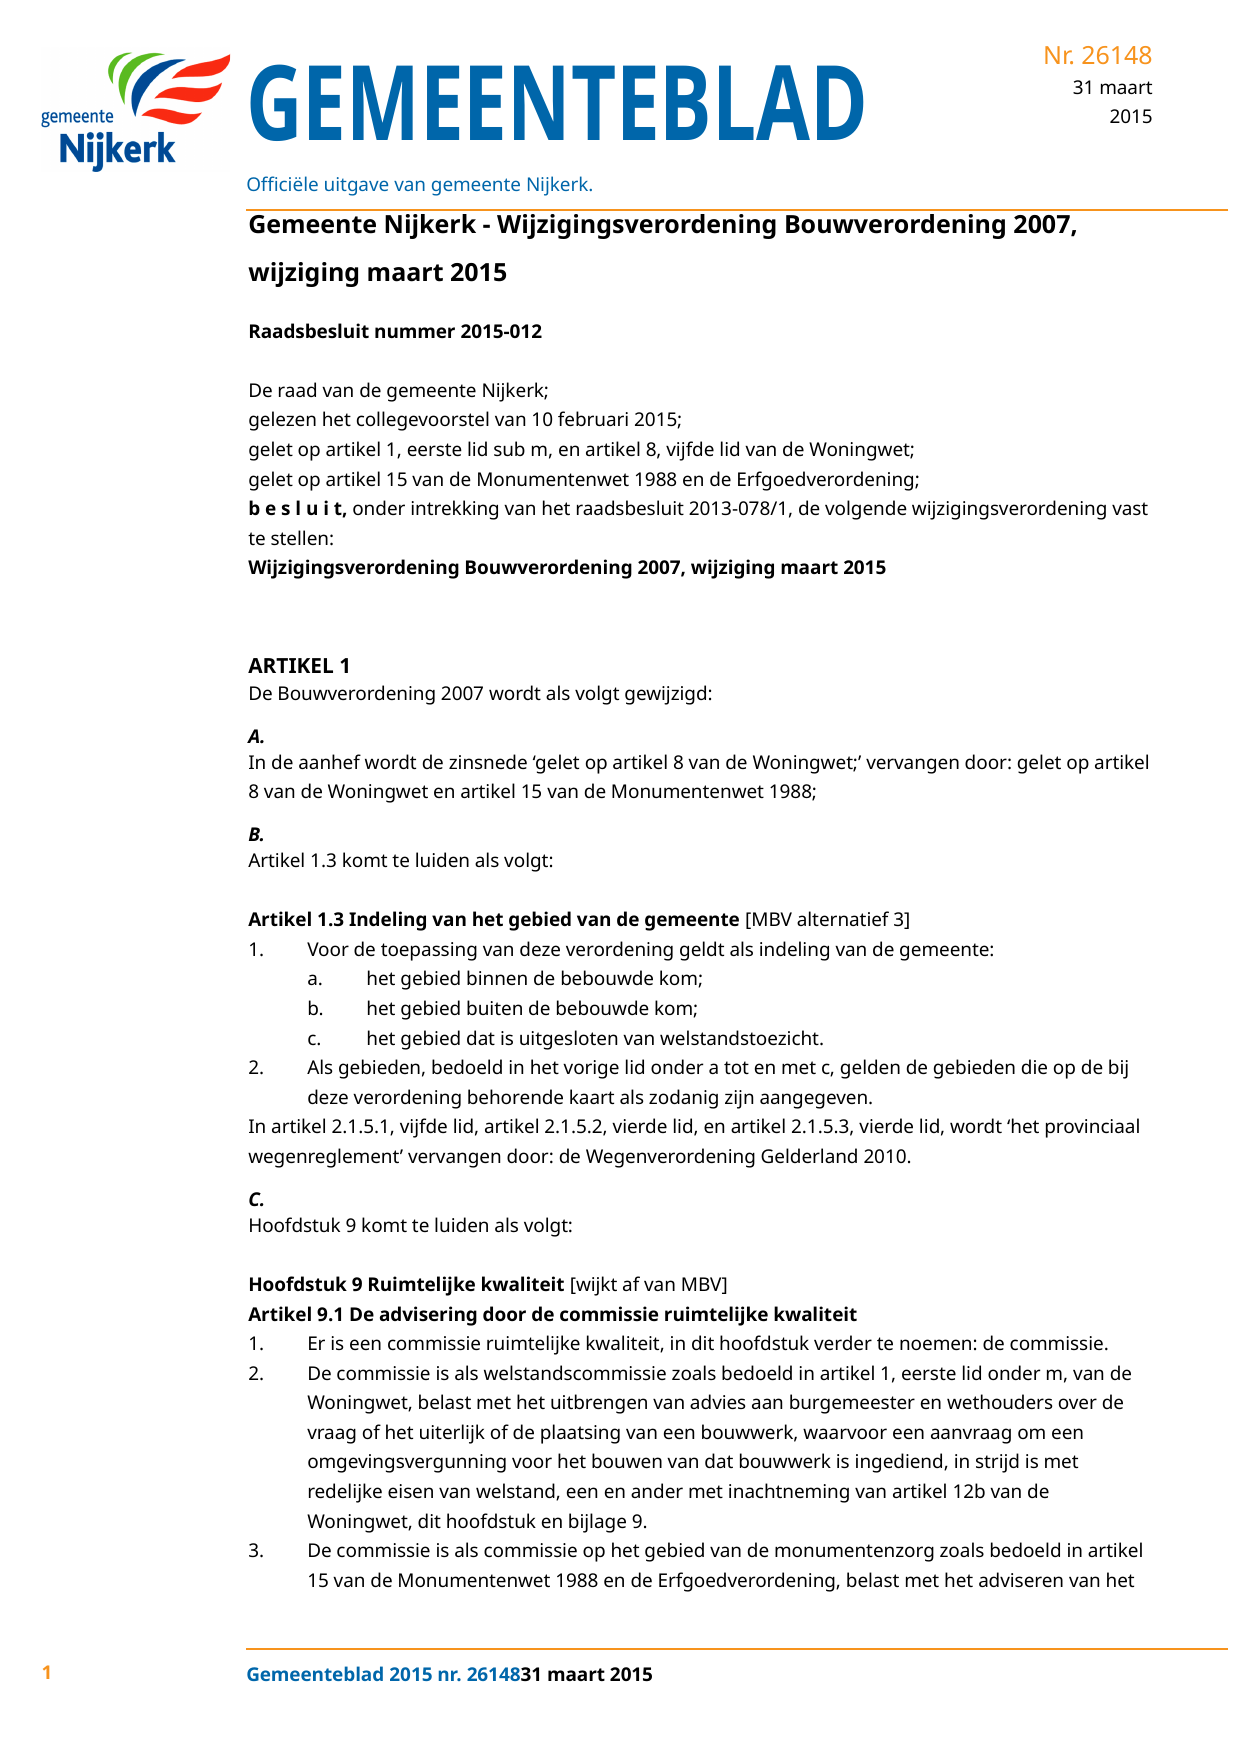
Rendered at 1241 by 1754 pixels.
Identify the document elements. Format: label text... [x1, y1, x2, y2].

text gelezen het collegevoorstel van 10 februari 2015; [248, 407, 1152, 432]
text Artikel 9.1 De advisering door de commissie ruimtelijke kwaliteit [248, 1301, 1152, 1326]
text De raad van de gemeente Nijkerk; [248, 377, 1152, 403]
text Gemeente Nijkerk - Wijzigingsverordening Bouwverordening 2007, wijziging maart 2015 [248, 211, 1152, 288]
text De Bouwverordening 2007 wordt als volgt gewijzigd: [248, 680, 1152, 706]
text ARTIKEL 1 [248, 652, 1152, 680]
text In de aanhef wordt de zinsnede ‘gelet op artikel 8 van de Woningwet;’ vervangen door: gelet op artikel 8 van de Woningwet en artikel 15 van de Monumentenwet 1988; [248, 749, 1152, 804]
text C. [248, 1186, 1152, 1212]
text Artikel 1.3 komt te luiden als volgt: [248, 847, 1152, 873]
list Als gebieden, bedoeld in het vorige lid onder a tot en met c, gelden de gebieden die op de bij deze verordening behorende kaart als zodanig zijn aangegeven. [248, 1054, 1152, 1110]
text A. [248, 723, 1152, 749]
text Hoofdstuk 9 komt te luiden als volgt: [248, 1212, 1152, 1238]
list De commissie is als welstandscommissie zoals bedoeld in artikel 1, eerste lid onder m, van de Woningwet, belast met het uitbrengen van advies aan burgemeester en wethouders over de vraag of het uiterlijk of de plaatsing van een bouwwerk, waarvoor een aanvraag om een omgevingsvergunning voor het bouwen van dat bouwwerk is ingediend, in strijd is met redelijke eisen van welstand, een en ander met inachtneming van artikel 12b van de Woningwet, dit hoofdstuk en bijlage 9. [248, 1360, 1152, 1533]
text Wijzigingsverordening Bouwverordening 2007, wijziging maart 2015 [248, 554, 1152, 580]
text In artikel 2.1.5.1, vijfde lid, artikel 2.1.5.2, vierde lid, en artikel 2.1.5.3, vierde lid, wordt ‘het provinciaal wegenreglement’ vervangen door: de Wegenverordening Gelderland 2010. [248, 1113, 1152, 1169]
list het gebied buiten de bebouwde kom; [307, 995, 1152, 1021]
text gelet op artikel 1, eerste lid sub m, en artikel 8, vijfde lid van de Woningwet; [248, 436, 1152, 462]
text b e s l u i t, onder intrekking van het raadsbesluit 2013-078/1, de volgende wijzigingsverordening vast te stellen: [248, 495, 1152, 551]
text gelet op artikel 15 van de Monumentenwet 1988 en de Erfgoedverordening; [248, 466, 1152, 492]
list het gebied dat is uitgesloten van welstandstoezicht. [307, 1025, 1152, 1051]
text Hoofdstuk 9 Ruimtelijke kwaliteit [wijkt af van MBV] [248, 1271, 1152, 1297]
picture [41, 47, 231, 172]
text Raadsbesluit nummer 2015-012 [248, 318, 1152, 344]
list Voor de toepassing van deze verordening geldt als indeling van de gemeente: [248, 936, 1152, 962]
text B. [248, 822, 1152, 847]
text Artikel 1.3 Indeling van het gebied van de gemeente [MBV alternatief 3] [248, 906, 1152, 932]
list De commissie is als commissie op het gebied van de monumentenzorg zoals bedoeld in artikel 15 van de Monumentenwet 1988 en de Erfgoedverordening, belast met het adviseren van het [248, 1537, 1152, 1593]
list het gebied binnen de bebouwde kom; [307, 966, 1152, 991]
list Er is een commissie ruimtelijke kwaliteit, in dit hoofdstuk verder te noemen: de commissie. [248, 1330, 1152, 1356]
